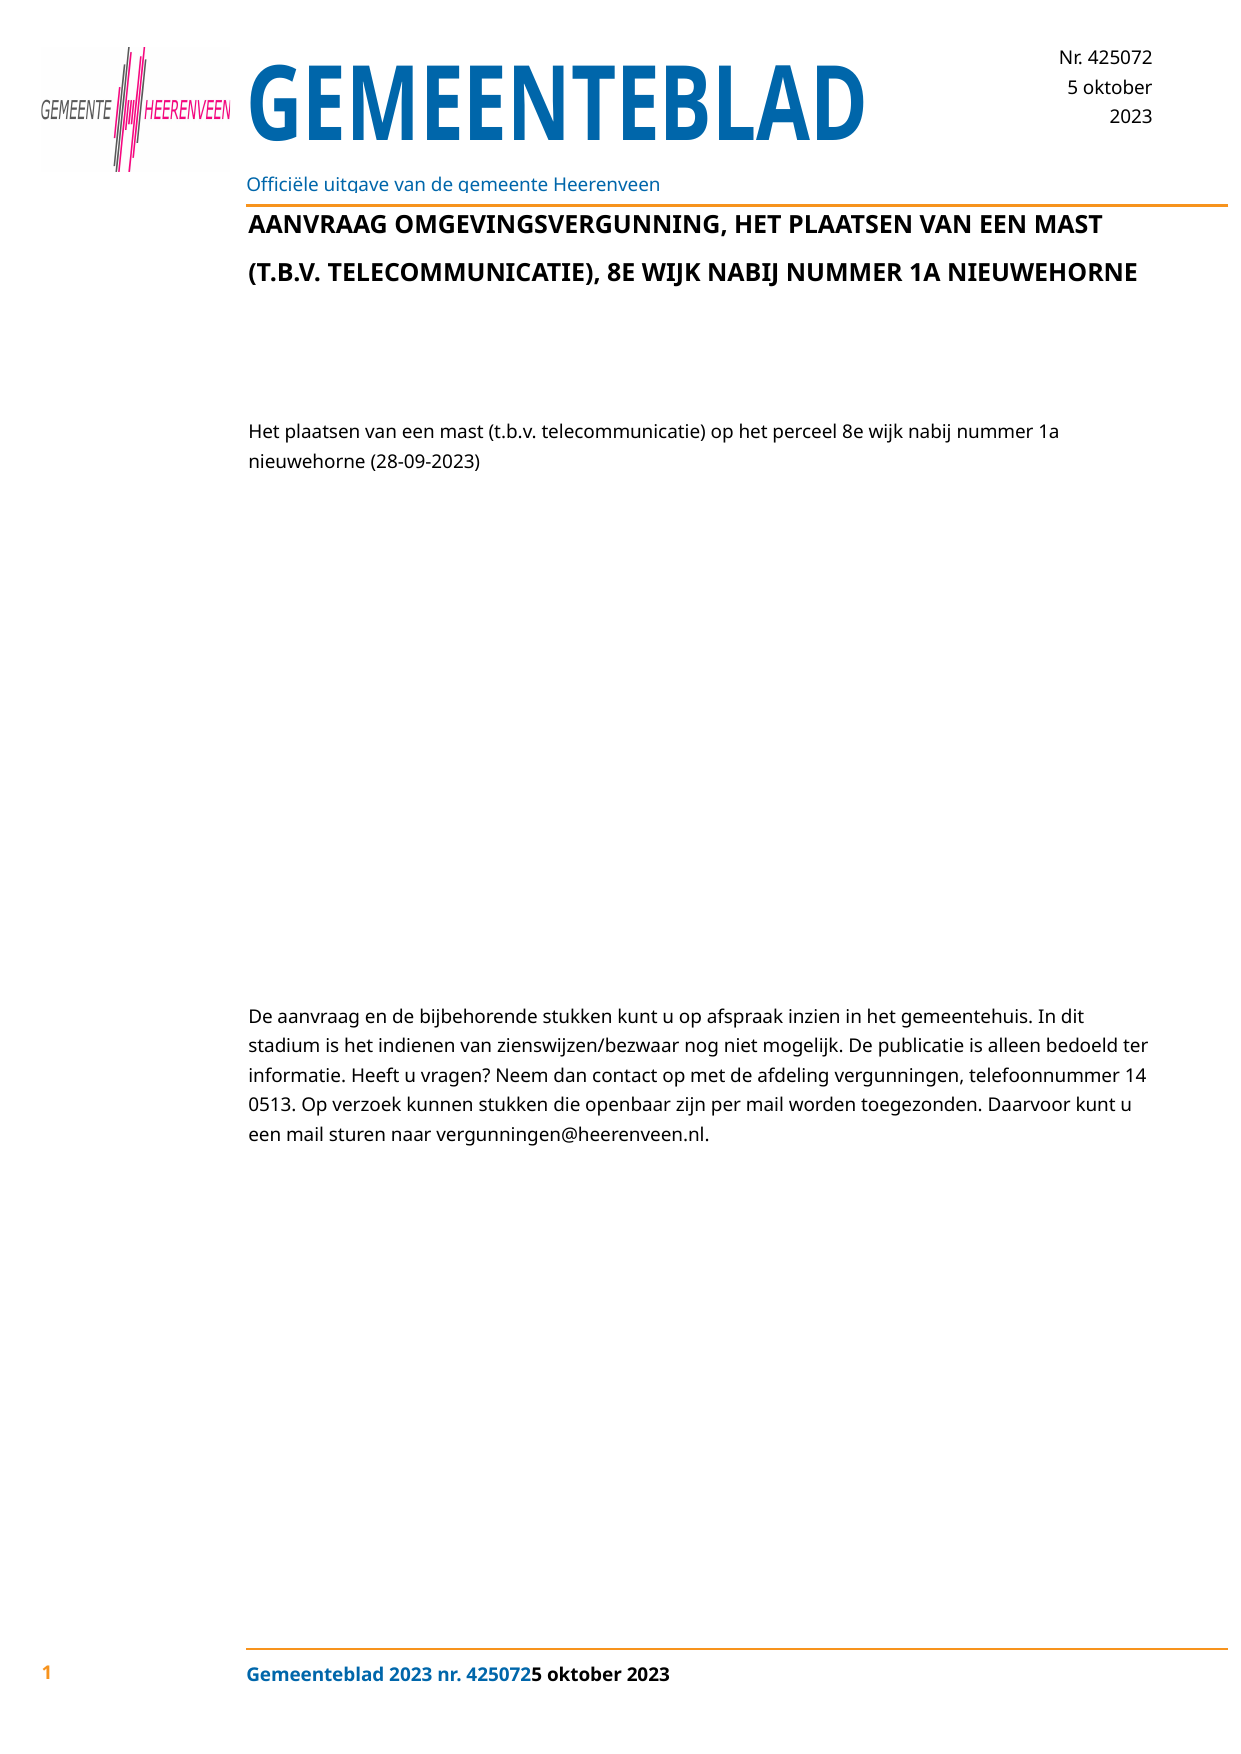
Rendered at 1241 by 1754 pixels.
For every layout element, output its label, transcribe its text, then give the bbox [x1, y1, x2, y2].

picture [41, 47, 231, 172]
text De aanvraag en de bijbehorende stukken kunt u op afspraak inzien in het gemeentehuis. In dit stadium is het indienen van zienswijzen/bezwaar nog niet mogelijk. De publicatie is alleen bedoeld ter informatie. Heeft u vragen? Neem dan contact op met de afdeling vergunningen, telefoonnummer 14 0513. Op verzoek kunnen stukken die openbaar zijn per mail worden toegezonden. Daarvoor kunt u een mail sturen naar vergunningen@heerenveen.nl. [248, 1003, 1152, 1147]
text AANVRAAG OMGEVINGSVERGUNNING, HET PLAATSEN VAN EEN MAST (T.B.V. TELECOMMUNICATIE), 8E WIJK NABIJ NUMMER 1A NIEUWEHORNE [248, 207, 1152, 288]
text Het plaatsen van een mast (t.b.v. telecommunicatie) op het perceel 8e wijk nabij nummer 1a nieuwehorne (28-09-2023) [248, 419, 1152, 474]
